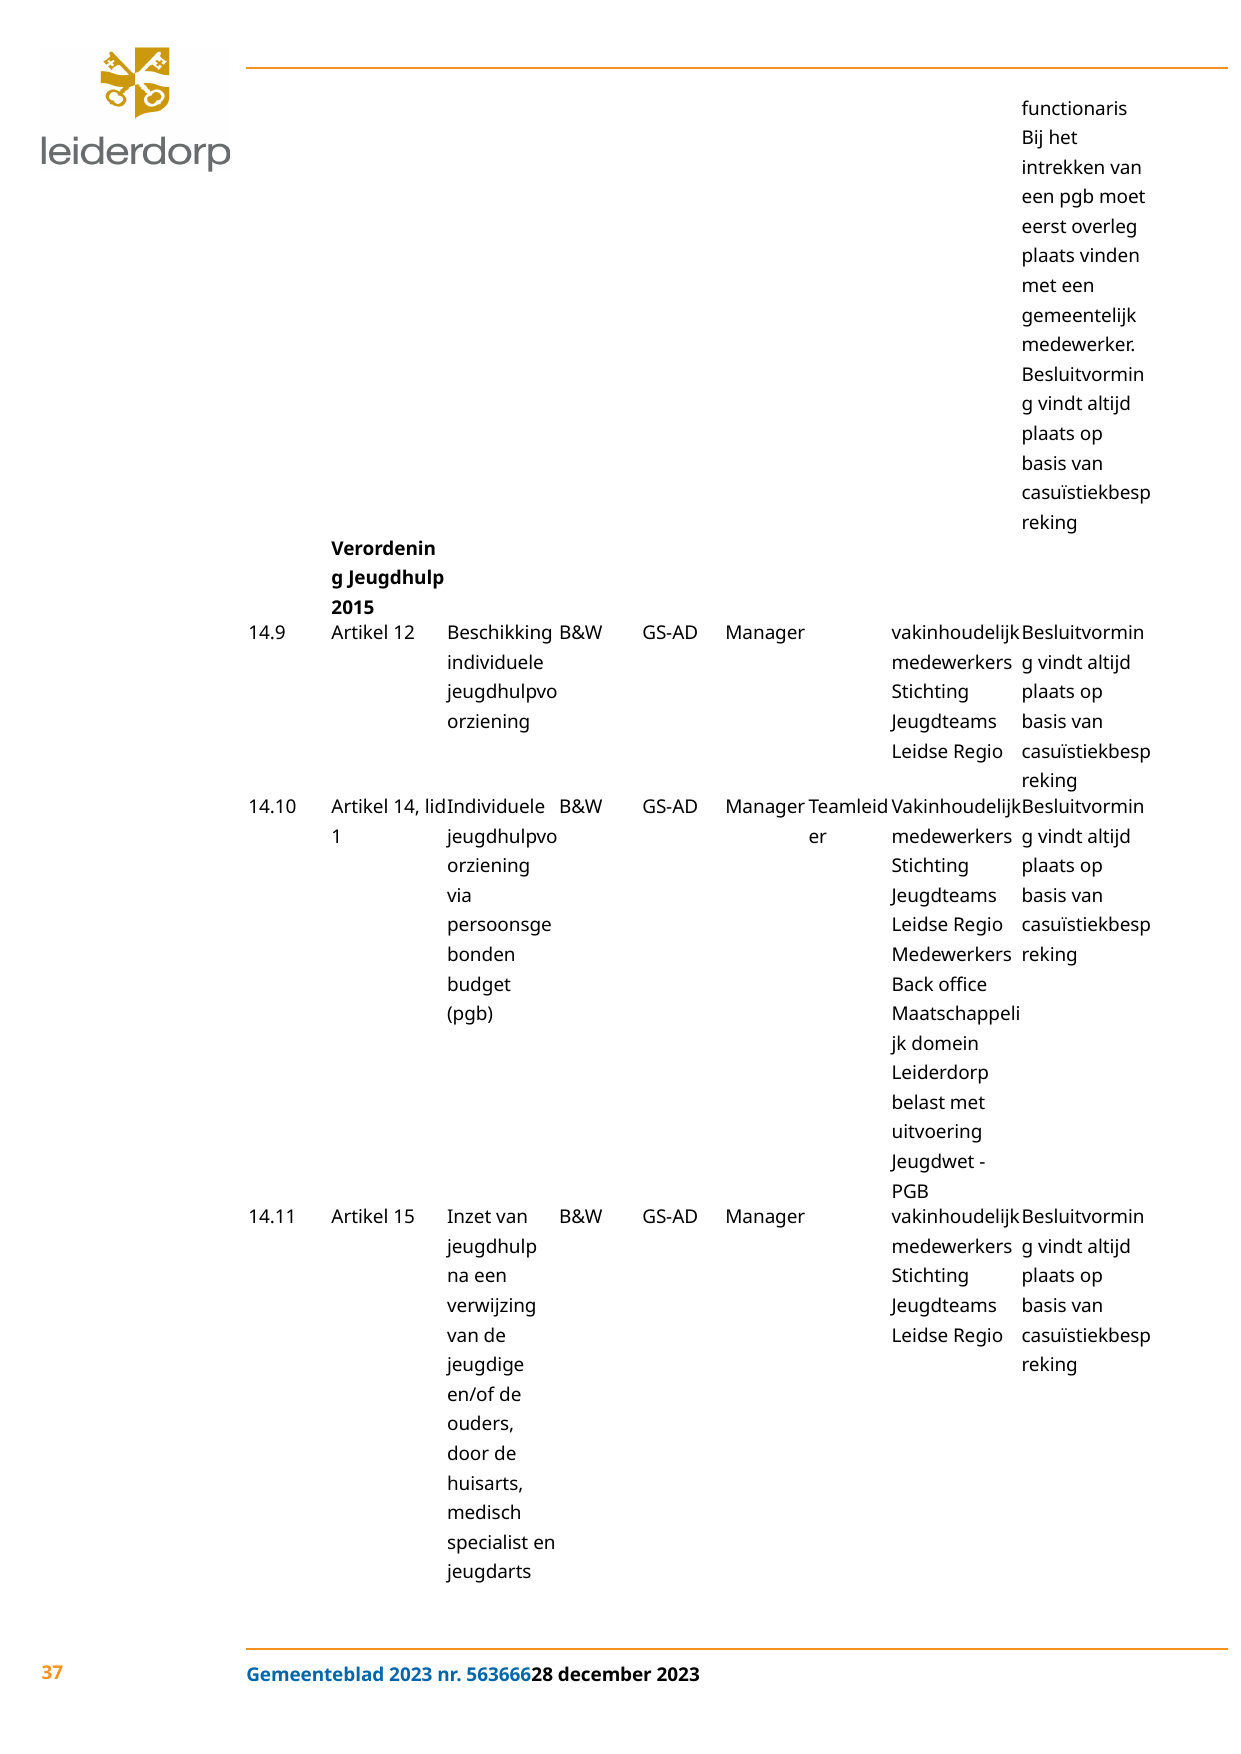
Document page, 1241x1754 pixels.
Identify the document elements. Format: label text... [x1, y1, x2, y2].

table_cell Verordening Jeugdhulp 2015 [331, 535, 447, 619]
table_cell vakinhoudelijk medewerkers Stichting Jeugdteams Leidse Regio [891, 1204, 1021, 1584]
table_cell Manager [725, 1204, 808, 1584]
table_cell [725, 535, 808, 619]
table_cell Individuele jeugdhulpvoorziening via persoonsgebonden budget (pgb) [447, 793, 559, 1203]
table_cell B&W [559, 1204, 642, 1584]
table_cell Besluitvorming vindt altijd plaats op basis van casuïstiekbespreking [1021, 620, 1152, 793]
table_cell [725, 95, 808, 535]
table_cell Artikel 14, lid 1 [331, 793, 447, 1203]
table_cell vakinhoudelijk medewerkers Stichting Jeugdteams Leidse Regio [891, 620, 1021, 793]
table_cell Vakinhoudelijk medewerkers Stichting Jeugdteams Leidse Regio Medewerkers Back office Maatschappelijk domein Leiderdorp belast met uitvoering Jeugdwet - PGB [891, 793, 1021, 1203]
table_cell [248, 95, 331, 535]
table_cell [331, 95, 447, 535]
table_cell [808, 1204, 891, 1584]
table_cell [1021, 535, 1152, 619]
table_cell Teamleider [808, 793, 891, 1203]
table_cell GS-AD [642, 793, 725, 1203]
table_cell GS-AD [642, 1204, 725, 1584]
table_cell [248, 535, 331, 619]
table_cell B&W [559, 620, 642, 793]
table_cell Manager [725, 793, 808, 1203]
table_cell [891, 535, 1021, 619]
table_cell [447, 95, 559, 535]
table_cell [808, 95, 891, 535]
table_cell Besluitvorming vindt altijd plaats op basis van casuïstiekbespreking [1021, 793, 1152, 1203]
table_cell functionaris Bij het intrekken van een pgb moet eerst overleg plaats vinden met een gemeentelijk medewerker. Besluitvorming vindt altijd plaats op basis van casuïstiekbespreking [1021, 95, 1152, 535]
table_cell [642, 95, 725, 535]
picture [41, 47, 231, 172]
table_cell [808, 535, 891, 619]
table_cell Beschikking individuele jeugdhulpvoorziening [447, 620, 559, 793]
table_cell 14.9 [248, 620, 331, 793]
table_cell [891, 95, 1021, 535]
table_cell Artikel 15 [331, 1204, 447, 1584]
table_cell Besluitvorming vindt altijd plaats op basis van casuïstiekbespreking [1021, 1204, 1152, 1584]
table_cell Inzet van jeugdhulp na een verwijzing van de jeugdige en/of de ouders, door de huisarts, medisch specialist en jeugdarts [447, 1204, 559, 1584]
table_cell 14.10 [248, 793, 331, 1203]
table_cell [447, 535, 559, 619]
table_cell GS-AD [642, 620, 725, 793]
table_cell B&W [559, 793, 642, 1203]
table_cell 14.11 [248, 1204, 331, 1584]
table_cell [808, 620, 891, 793]
table_cell Manager [725, 620, 808, 793]
table_cell [559, 95, 642, 535]
table_cell [642, 535, 725, 619]
table_cell [559, 535, 642, 619]
table_cell Artikel 12 [331, 620, 447, 793]
